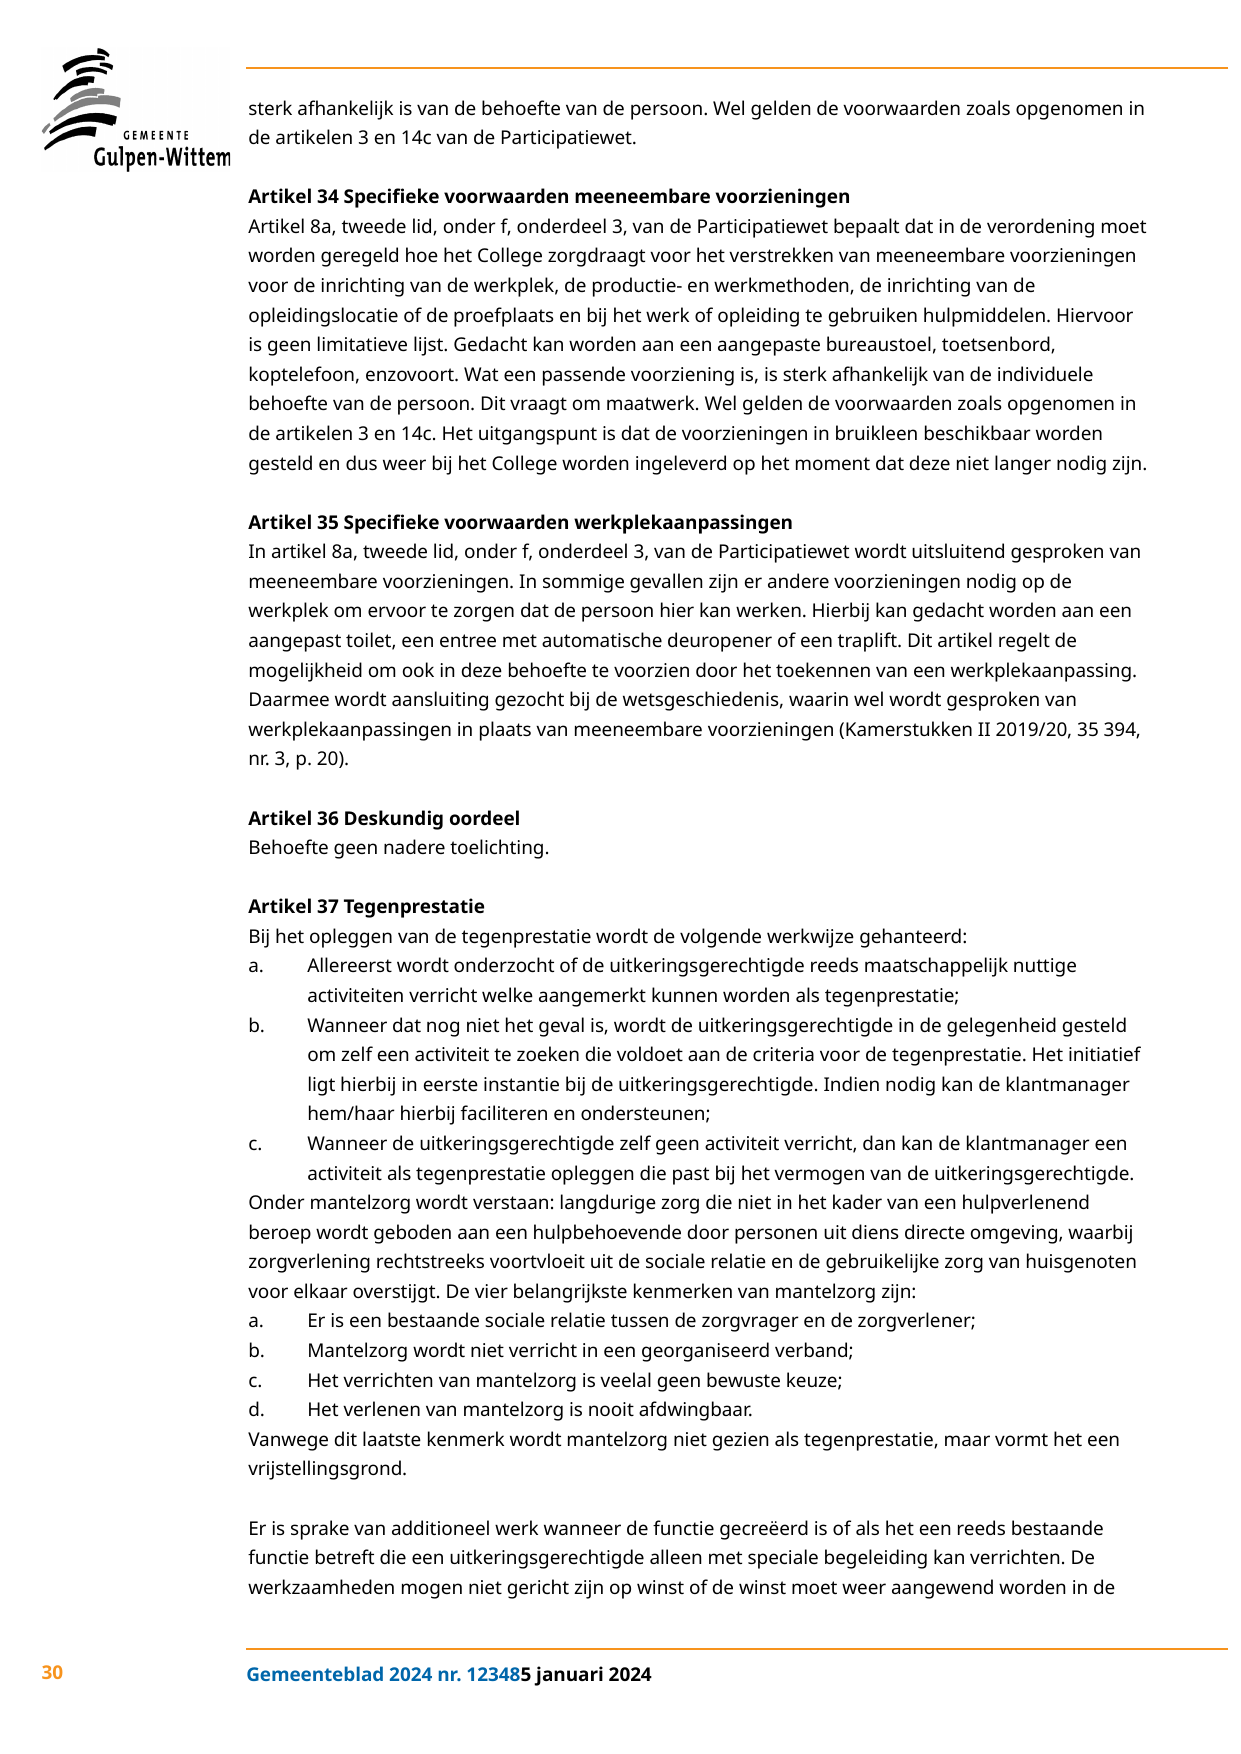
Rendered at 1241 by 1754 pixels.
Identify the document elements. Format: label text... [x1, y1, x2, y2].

list Het verlenen van mantelzorg is nooit afdwingbaar. [248, 1396, 1152, 1422]
text Artikel 37 Tegenprestatie [248, 893, 1152, 919]
list Wanneer de uitkeringsgerechtigde zelf geen activiteit verricht, dan kan de klantmanager een activiteit als tegenprestatie opleggen die past bij het vermogen van de uitkeringsgerechtigde. [248, 1130, 1152, 1186]
list Mantelzorg wordt niet verricht in een georganiseerd verband; [248, 1337, 1152, 1363]
text Artikel 36 Deskundig oordeel [248, 805, 1152, 831]
text Artikel 35 Specifieke voorwaarden werkplekaanpassingen [248, 509, 1152, 535]
list Het verrichten van mantelzorg is veelal geen bewuste keuze; [248, 1367, 1152, 1393]
list Wanneer dat nog niet het geval is, wordt de uitkeringsgerechtigde in de gelegenheid gesteld om zelf een activiteit te zoeken die voldoet aan de criteria voor de tegenprestatie. Het initiatief ligt hierbij in eerste instantie bij de uitkeringsgerechtigde. Indien nodig kan de klantmanager hem/haar hierbij faciliteren en ondersteunen; [248, 1012, 1152, 1126]
text Er is sprake van additioneel werk wanneer de functie gecreëerd is of als het een reeds bestaande functie betreft die een uitkeringsgerechtigde alleen met speciale begeleiding kan verrichten. De werkzaamheden mogen niet gericht zijn op winst of de winst moet weer aangewend worden in de [248, 1515, 1152, 1600]
list Allereerst wordt onderzocht of de uitkeringsgerechtigde reeds maatschappelijk nuttige activiteiten verricht welke aangemerkt kunnen worden als tegenprestatie; [248, 953, 1152, 1008]
list Er is een bestaande sociale relatie tussen de zorgvrager en de zorgverlener; [248, 1308, 1152, 1333]
text Artikel 8a, tweede lid, onder f, onderdeel 3, van de Participatiewet bepaalt dat in de verordening moet worden geregeld hoe het College zorgdraagt voor het verstrekken van meeneembare voorzieningen voor de inrichting van de werkplek, de productie- en werkmethoden, de inrichting van de opleidingslocatie of de proefplaats en bij het werk of opleiding te gebruiken hulpmiddelen. Hiervoor is geen limitatieve lijst. Gedacht kan worden aan een aangepaste bureaustoel, toetsenbord, koptelefoon, enzovoort. Wat een passende voorziening is, is sterk afhankelijk van de individuele behoefte van de persoon. Dit vraagt om maatwerk. Wel gelden de voorwaarden zoals opgenomen in de artikelen 3 en 14c. Het uitgangspunt is dat de voorzieningen in bruikleen beschikbaar worden gesteld en dus weer bij het College worden ingeleverd op het moment dat deze niet langer nodig zijn. [248, 213, 1152, 476]
text Onder mantelzorg wordt verstaan: langdurige zorg die niet in het kader van een hulpverlenend beroep wordt geboden aan een hulpbehoevende door personen uit diens directe omgeving, waarbij zorgverlening rechtstreeks voortvloeit uit de sociale relatie en de gebruikelijke zorg van huisgenoten voor elkaar overstijgt. De vier belangrijkste kenmerken van mantelzorg zijn: [248, 1189, 1152, 1304]
text Bij het opleggen van de tegenprestatie wordt de volgende werkwijze gehanteerd: [248, 923, 1152, 949]
text Artikel 34 Specifieke voorwaarden meeneembare voorzieningen [248, 183, 1152, 209]
picture [41, 47, 231, 172]
text In artikel 8a, tweede lid, onder f, onderdeel 3, van de Participatiewet wordt uitsluitend gesproken van meeneembare voorzieningen. In sommige gevallen zijn er andere voorzieningen nodig op de werkplek om ervoor te zorgen dat de persoon hier kan werken. Hierbij kan gedacht worden aan een aangepast toilet, een entree met automatische deuropener of een traplift. Dit artikel regelt de mogelijkheid om ook in deze behoefte te voorzien door het toekennen van een werkplekaanpassing. Daarmee wordt aansluiting gezocht bij de wetsgeschiedenis, waarin wel wordt gesproken van werkplekaanpassingen in plaats van meeneembare voorzieningen (Kamerstukken II 2019/20, 35 394, nr. 3, p. 20). [248, 538, 1152, 771]
text sterk afhankelijk is van de behoefte van de persoon. Wel gelden de voorwaarden zoals opgenomen in de artikelen 3 en 14c van de Participatiewet. [248, 95, 1152, 150]
text Behoefte geen nadere toelichting. [248, 834, 1152, 860]
text Vanwege dit laatste kenmerk wordt mantelzorg niet gezien als tegenprestatie, maar vormt het een vrijstellingsgrond. [248, 1426, 1152, 1481]
